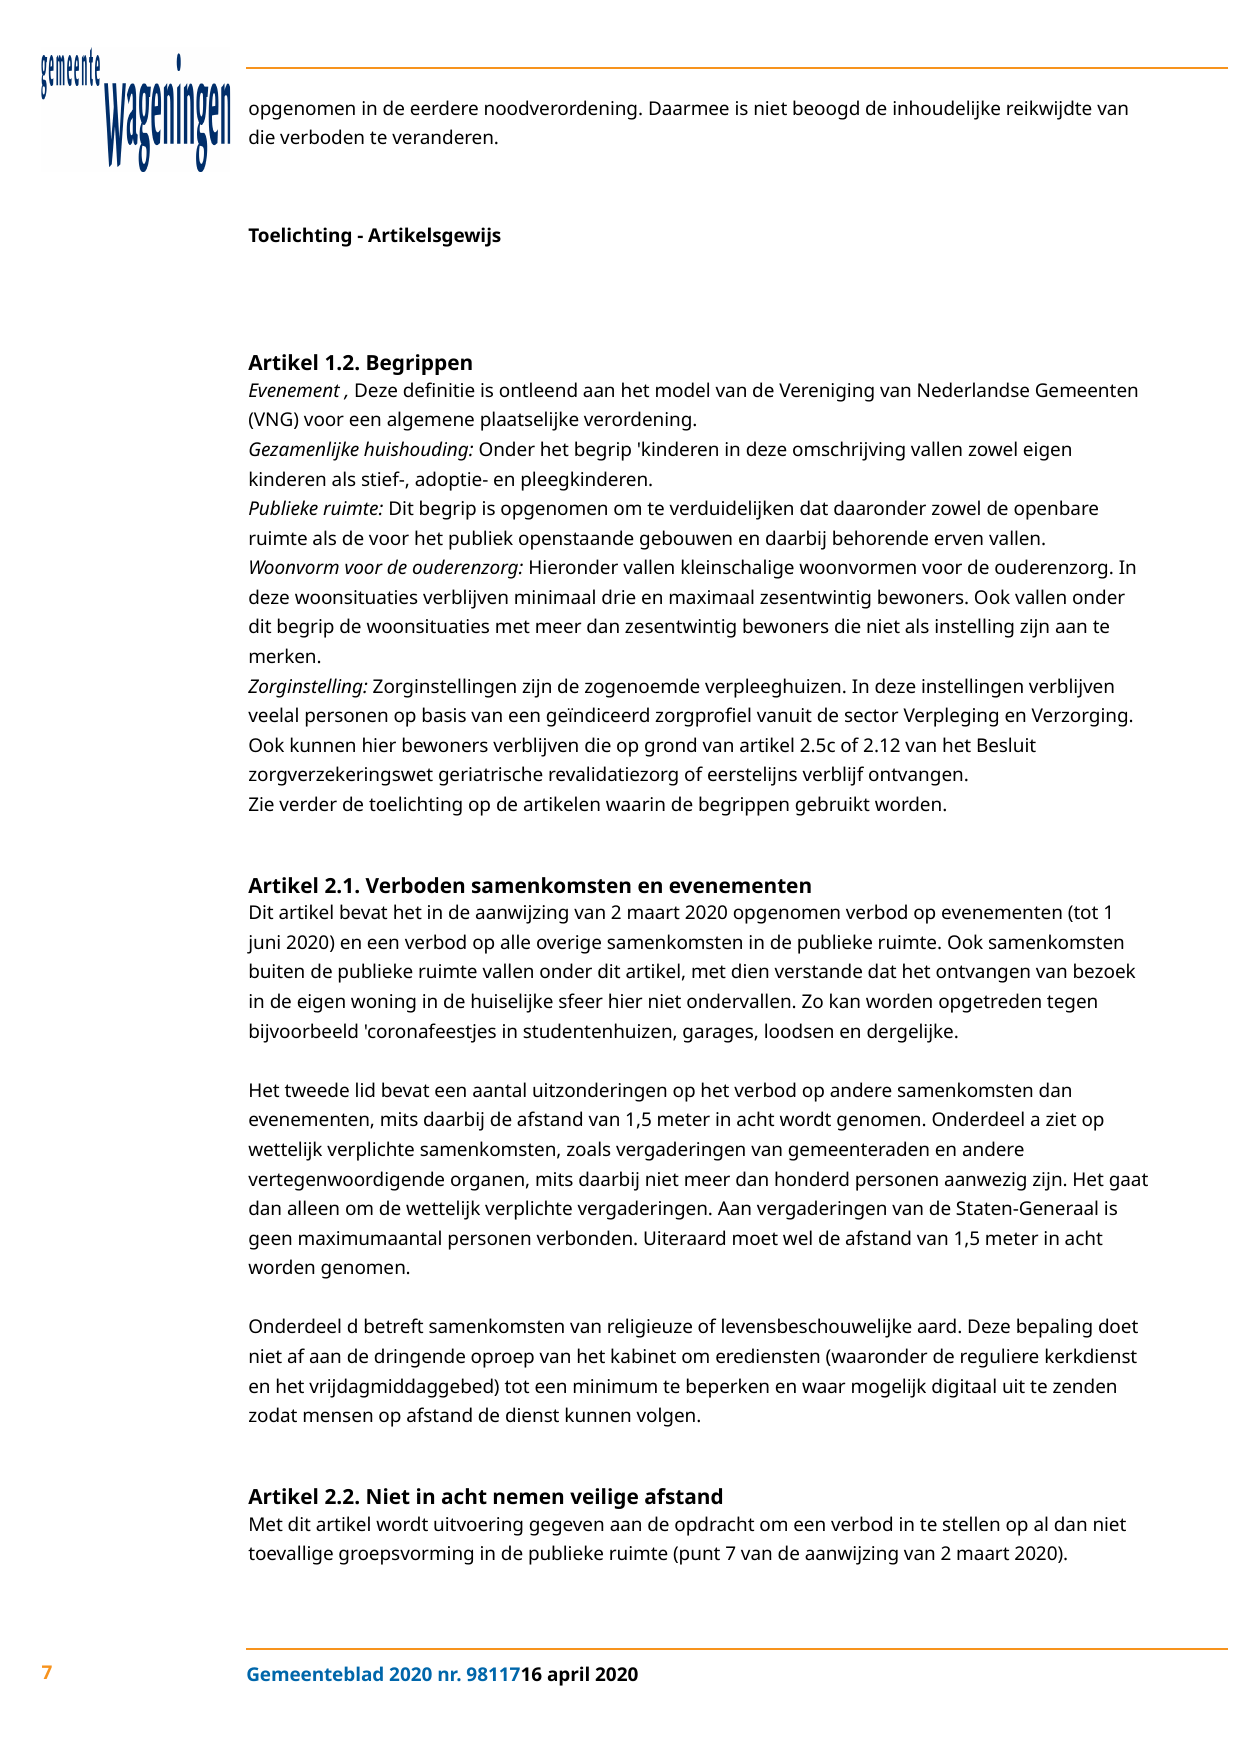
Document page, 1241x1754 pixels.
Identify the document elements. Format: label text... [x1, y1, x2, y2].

text Woonvorm voor de ouderenzorg: Hieronder vallen kleinschalige woonvormen voor de ouderenzorg. In deze woonsituaties verblijven minimaal drie en maximaal zesentwintig bewoners. Ook vallen onder dit begrip de woonsituaties met meer dan zesentwintig bewoners die niet als instelling zijn aan te merken. [248, 554, 1152, 669]
text Artikel 2.2. Niet in acht nemen veilige afstand [248, 1482, 1152, 1511]
text Gezamenlijke huishouding: Onder het begrip 'kinderen in deze omschrijving vallen zowel eigen kinderen als stief-, adoptie- en pleegkinderen. [248, 436, 1152, 491]
text Toelichting - Artikelsgewijs [248, 220, 1152, 249]
text Publieke ruimte: Dit begrip is opgenomen om te verduidelijken dat daaronder zowel de openbare ruimte als de voor het publiek openstaande gebouwen en daarbij behorende erven vallen. [248, 495, 1152, 551]
text Met dit artikel wordt uitvoering gegeven aan de opdracht om een verbod in te stellen op al dan niet toevallige groepsvorming in de publieke ruimte (punt 7 van de aanwijzing van 2 maart 2020). [248, 1511, 1152, 1566]
text Evenement , Deze definitie is ontleend aan het model van de Vereniging van Nederlandse Gemeenten (VNG) voor een algemene plaatselijke verordening. [248, 377, 1152, 432]
text Artikel 2.1. Verboden samenkomsten en evenementen [248, 871, 1152, 899]
text Het tweede lid bevat een aantal uitzonderingen op het verbod op andere samenkomsten dan evenementen, mits daarbij de afstand van 1,5 meter in acht wordt genomen. Onderdeel a ziet op wettelijk verplichte samenkomsten, zoals vergaderingen van gemeenteraden en andere vertegenwoordigende organen, mits daarbij niet meer dan honderd personen aanwezig zijn. Het gaat dan alleen om de wettelijk verplichte vergaderingen. Aan vergaderingen van de Staten-Generaal is geen maximumaantal personen verbonden. Uiteraard moet wel de afstand van 1,5 meter in acht worden genomen. [248, 1077, 1152, 1280]
text Zorginstelling: Zorginstellingen zijn de zogenoemde verpleeghuizen. In deze instellingen verblijven veelal personen op basis van een geïndiceerd zorgprofiel vanuit de sector Verpleging en Verzorging. Ook kunnen hier bewoners verblijven die op grond van artikel 2.5c of 2.12 van het Besluit zorgverzekeringswet geriatrische revalidatiezorg of eerstelijns verblijf ontvangen. [248, 673, 1152, 787]
text Zie verder de toelichting op de artikelen waarin de begrippen gebruikt worden. [248, 791, 1152, 817]
text Dit artikel bevat het in de aanwijzing van 2 maart 2020 opgenomen verbod op evenementen (tot 1 juni 2020) en een verbod op alle overige samenkomsten in de publieke ruimte. Ook samenkomsten buiten de publieke ruimte vallen onder dit artikel, met dien verstande dat het ontvangen van bezoek in de eigen woning in de huiselijke sfeer hier niet ondervallen. Zo kan worden opgetreden tegen bijvoorbeeld 'coronafeestjes in studentenhuizen, garages, loodsen en dergelijke. [248, 899, 1152, 1044]
picture [41, 47, 231, 172]
text opgenomen in de eerdere noodverordening. Daarmee is niet beoogd de inhoudelijke reikwijdte van die verboden te veranderen. [248, 95, 1152, 150]
text Onderdeel d betreft samenkomsten van religieuze of levensbeschouwelijke aard. Deze bepaling doet niet af aan de dringende oproep van het kabinet om erediensten (waaronder de reguliere kerkdienst en het vrijdagmiddaggebed) tot een minimum te beperken en waar mogelijk digitaal uit te zenden zodat mensen op afstand de dienst kunnen volgen. [248, 1314, 1152, 1428]
text Artikel 1.2. Begrippen [248, 348, 1152, 377]
